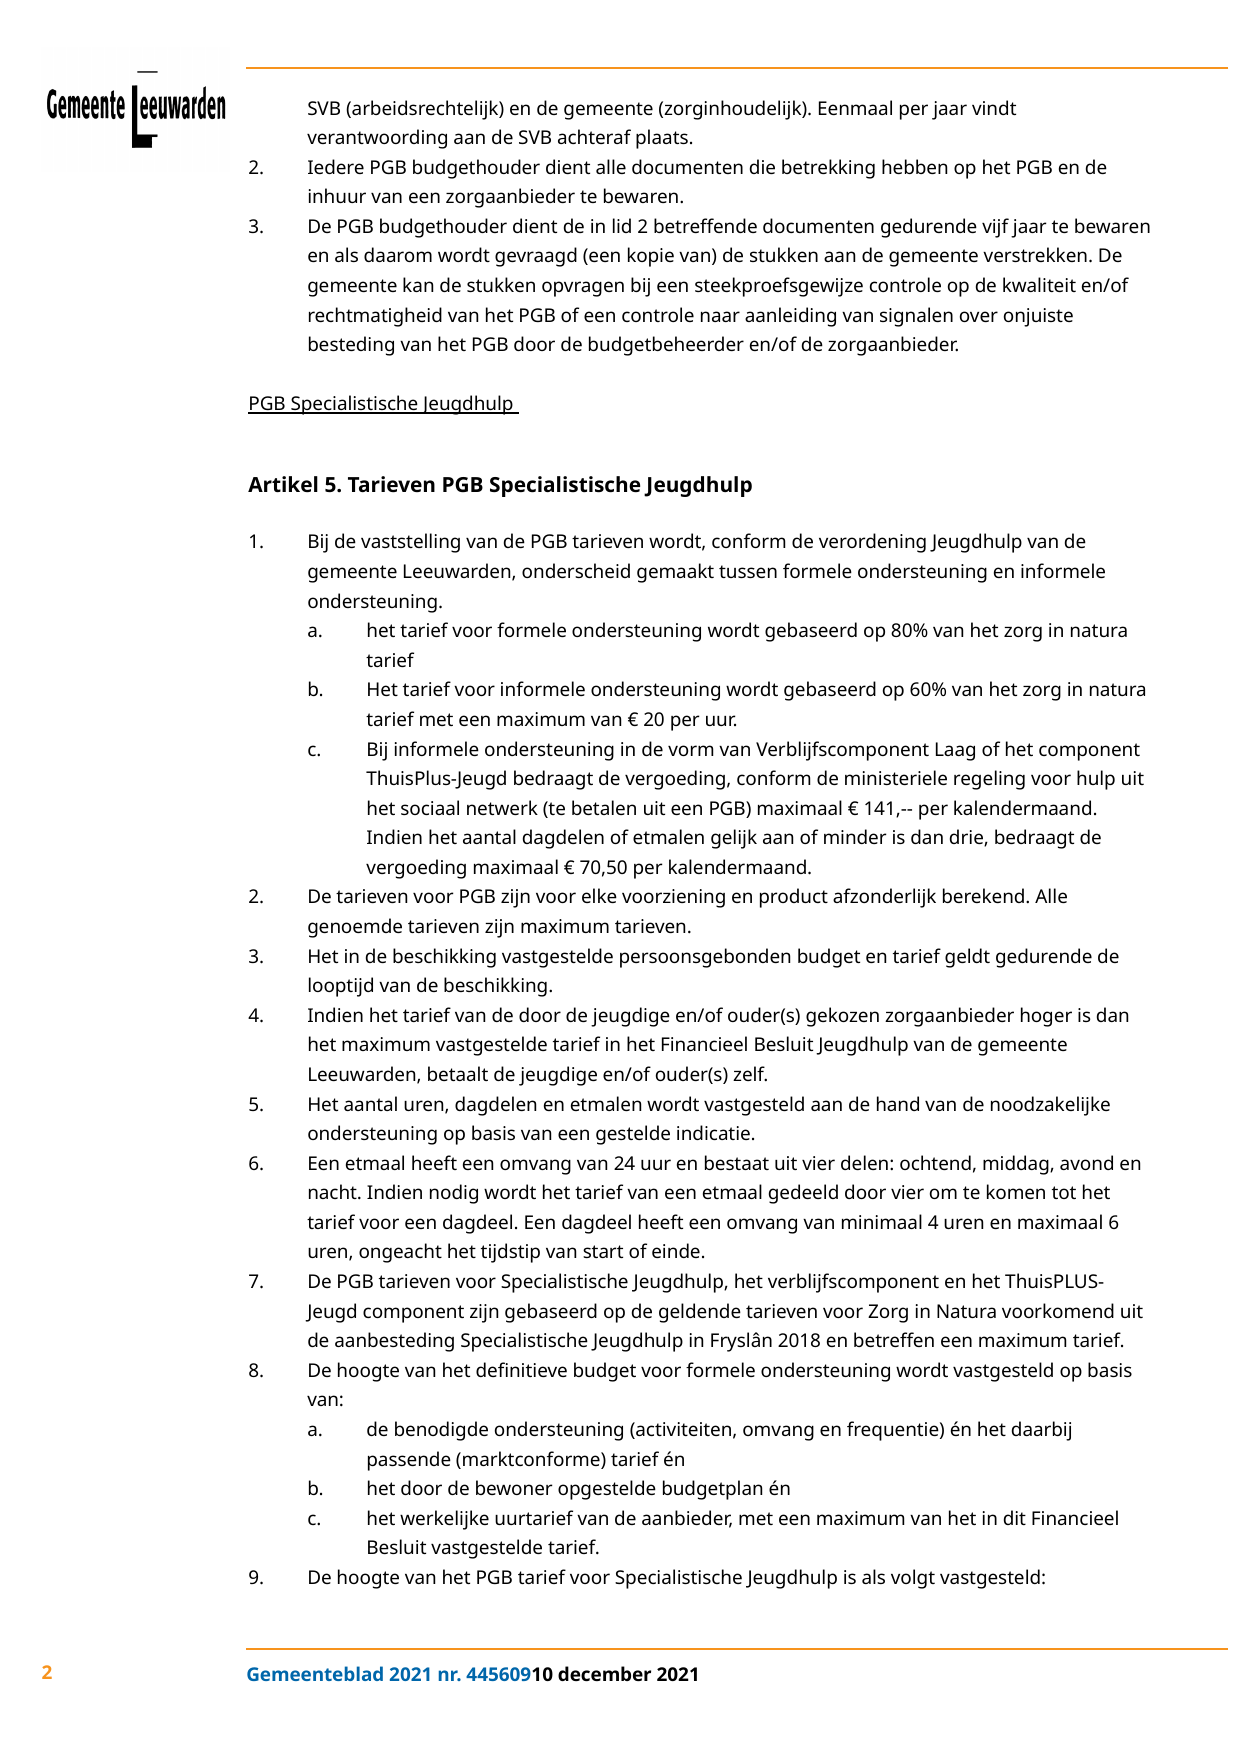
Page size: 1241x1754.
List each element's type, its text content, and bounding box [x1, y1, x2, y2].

list Bij de vaststelling van de PGB tarieven wordt, conform de verordening Jeugdhulp van de gemeente Leeuwarden, onderscheid gemaakt tussen formele ondersteuning en informele ondersteuning. [248, 529, 1152, 613]
list De PGB budgethouder dient de in lid 2 betreffende documenten gedurende vijf jaar te bewaren en als daarom wordt gevraagd (een kopie van) de stukken aan de gemeente verstrekken. De gemeente kan de stukken opvragen bij een steekproefsgewijze controle op de kwaliteit en/of rechtmatigheid van het PGB of een controle naar aanleiding van signalen over onjuiste besteding van het PGB door de budgetbeheerder en/of de zorgaanbieder. [248, 213, 1152, 357]
list SVB (arbeidsrechtelijk) en de gemeente (zorginhoudelijk). Eenmaal per jaar vindt verantwoording aan de SVB achteraf plaats. [248, 95, 1152, 150]
list Het in de beschikking vastgestelde persoonsgebonden budget en tarief geldt gedurende de looptijd van de beschikking. [248, 943, 1152, 998]
list het door de bewoner opgestelde budgetplan én [307, 1475, 1152, 1501]
picture [41, 47, 231, 172]
list De PGB tarieven voor Specialistische Jeugdhulp, het verblijfscomponent en het ThuisPLUS-Jeugd component zijn gebaseerd op de geldende tarieven voor Zorg in Natura voorkomend uit de aanbesteding Specialistische Jeugdhulp in Fryslân 2018 en betreffen een maximum tarief. [248, 1268, 1152, 1353]
list Het tarief voor informele ondersteuning wordt gebaseerd op 60% van het zorg in natura tarief met een maximum van € 20 per uur. [307, 677, 1152, 732]
text Artikel 5. Tarieven PGB Specialistische Jeugdhulp [248, 471, 1152, 499]
list Het aantal uren, dagdelen en etmalen wordt vastgesteld aan de hand van de noodzakelijke ondersteuning op basis van een gestelde indicatie. [248, 1091, 1152, 1146]
list Indien het tarief van de door de jeugdige en/of ouder(s) gekozen zorgaanbieder hoger is dan het maximum vastgestelde tarief in het Financieel Besluit Jeugdhulp van de gemeente Leeuwarden, betaalt de jeugdige en/of ouder(s) zelf. [248, 1002, 1152, 1087]
list Bij informele ondersteuning in de vorm van Verblijfscomponent Laag of het component ThuisPlus-Jeugd bedraagt de vergoeding, conform de ministeriele regeling voor hulp uit het sociaal netwerk (te betalen uit een PGB) maximaal € 141,-- per kalendermaand. Indien het aantal dagdelen of etmalen gelijk aan of minder is dan drie, bedraagt de vergoeding maximaal € 70,50 per kalendermaand. [307, 736, 1152, 880]
list De hoogte van het PGB tarief voor Specialistische Jeugdhulp is als volgt vastgesteld: [248, 1564, 1152, 1590]
list De tarieven voor PGB zijn voor elke voorziening en product afzonderlijk berekend. Alle genoemde tarieven zijn maximum tarieven. [248, 884, 1152, 939]
text PGB Specialistische Jeugdhulp [248, 391, 1152, 416]
list het werkelijke uurtarief van de aanbieder, met een maximum van het in dit Financieel Besluit vastgestelde tarief. [307, 1505, 1152, 1560]
list Iedere PGB budgethouder dient alle documenten die betrekking hebben op het PGB en de inhuur van een zorgaanbieder te bewaren. [248, 154, 1152, 209]
list de benodigde ondersteuning (activiteiten, omvang en frequentie) én het daarbij passende (marktconforme) tarief én [307, 1416, 1152, 1471]
list het tarief voor formele ondersteuning wordt gebaseerd op 80% van het zorg in natura tarief [307, 617, 1152, 673]
list Een etmaal heeft een omvang van 24 uur en bestaat uit vier delen: ochtend, middag, avond en nacht. Indien nodig wordt het tarief van een etmaal gedeeld door vier om te komen tot het tarief voor een dagdeel. Een dagdeel heeft een omvang van minimaal 4 uren en maximaal 6 uren, ongeacht het tijdstip van start of einde. [248, 1150, 1152, 1264]
list De hoogte van het definitieve budget voor formele ondersteuning wordt vastgesteld op basis van: [248, 1357, 1152, 1412]
